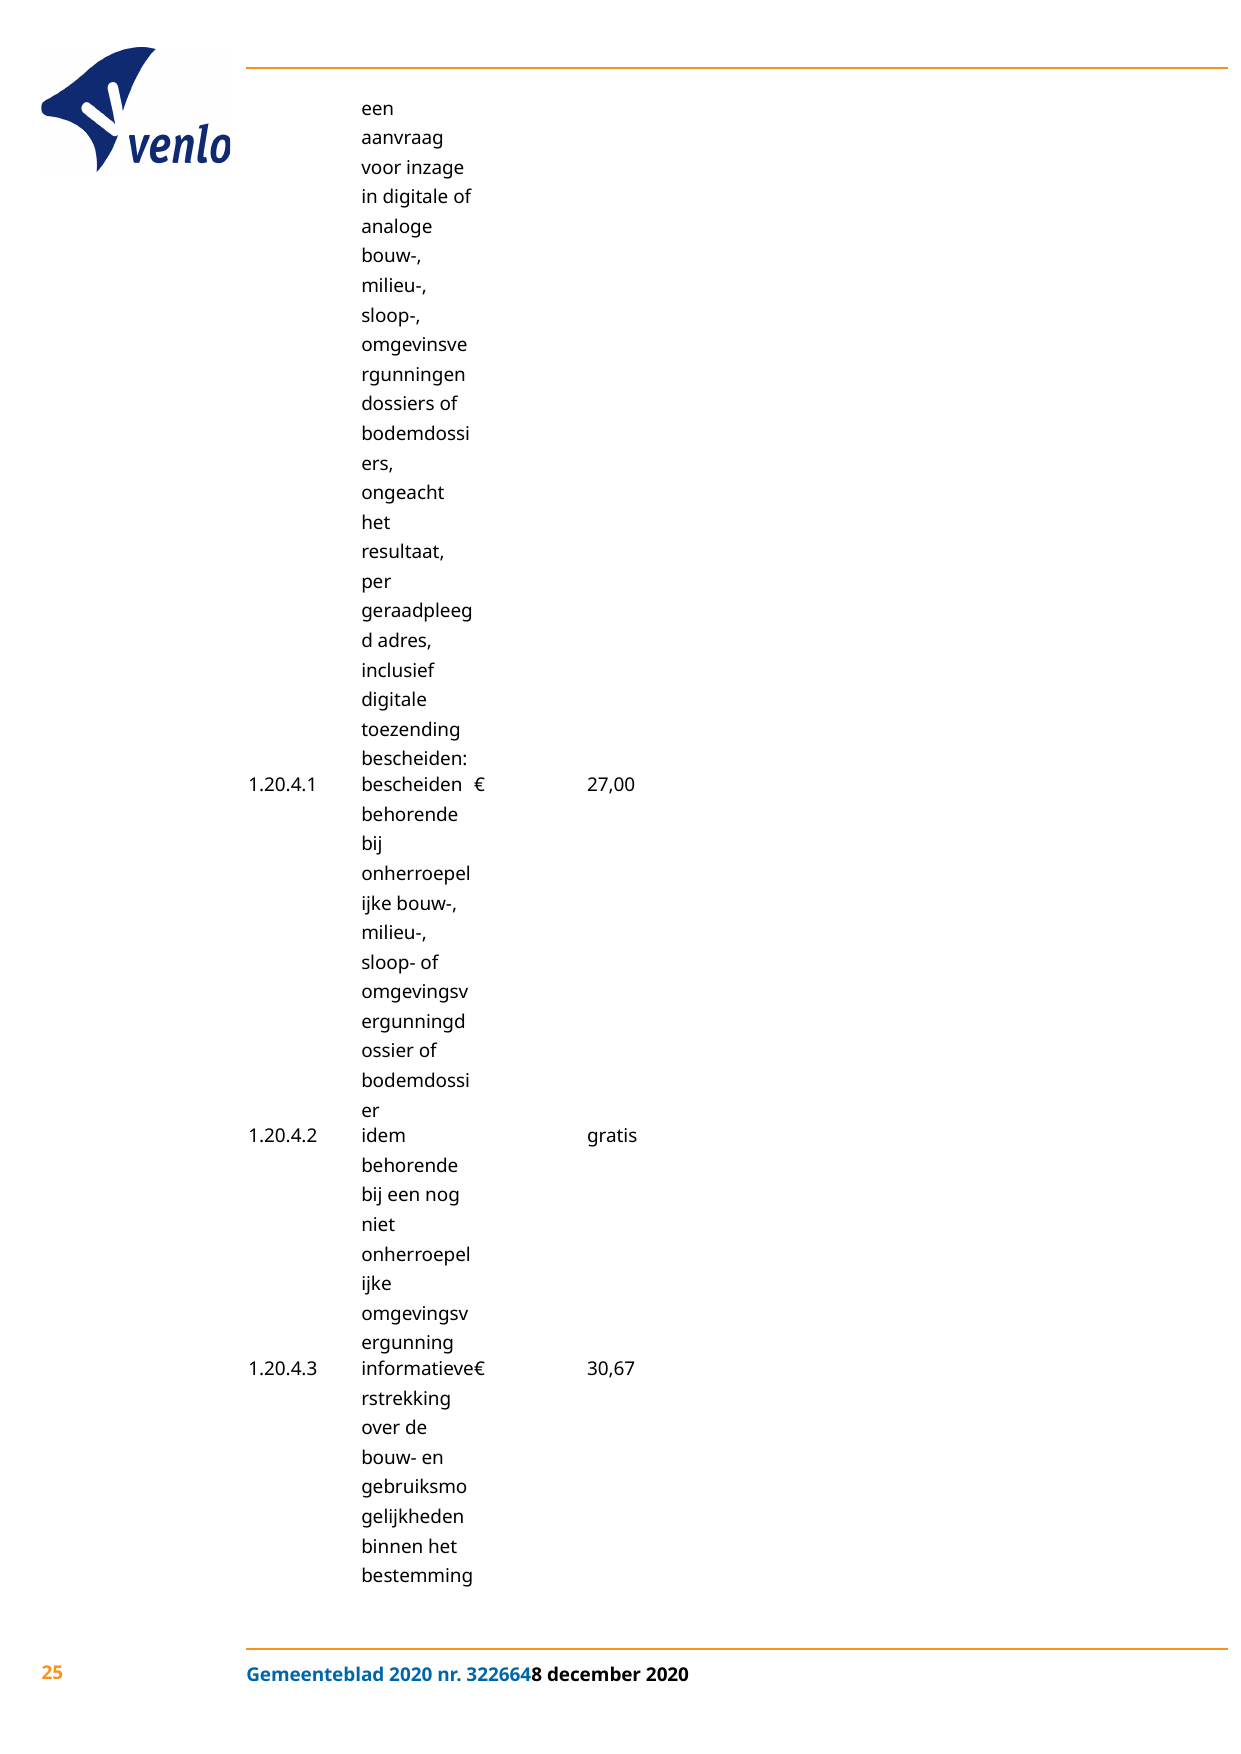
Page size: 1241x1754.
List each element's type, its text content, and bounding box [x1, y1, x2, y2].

picture [41, 47, 231, 172]
table_cell gratis [587, 1123, 700, 1355]
table_cell [248, 95, 361, 771]
table_cell 27,00 [587, 771, 700, 1122]
table_cell informatieverstrekking over de bouw- en gebruiksmogelijkheden binnen het bestemming [361, 1355, 474, 1588]
table_cell 1.20.4.2 [248, 1123, 361, 1355]
table_cell 1.20.4.1 [248, 771, 361, 1122]
table_cell idem behorende bij een nog niet onherroepelijke omgevingsvergunning [361, 1123, 474, 1355]
table_cell een aanvraag voor inzage in digitale of analoge bouw-, milieu-, sloop-, omgevinsvergunningendossiers of bodemdossiers, ongeacht het resultaat, per geraadpleegd adres, inclusief digitale toezending bescheiden: [361, 95, 474, 771]
table_cell € [474, 1355, 587, 1588]
table_cell [474, 1123, 587, 1355]
table_cell [474, 95, 587, 771]
table_cell 1.20.4.3 [248, 1355, 361, 1588]
table_cell 30,67 [587, 1355, 700, 1588]
table_cell € [474, 771, 587, 1122]
table_cell bescheiden behorende bij onherroepelijke bouw-, milieu-, sloop- of omgevingsvergunningdossier of bodemdossier [361, 771, 474, 1122]
table_cell [587, 95, 700, 771]
